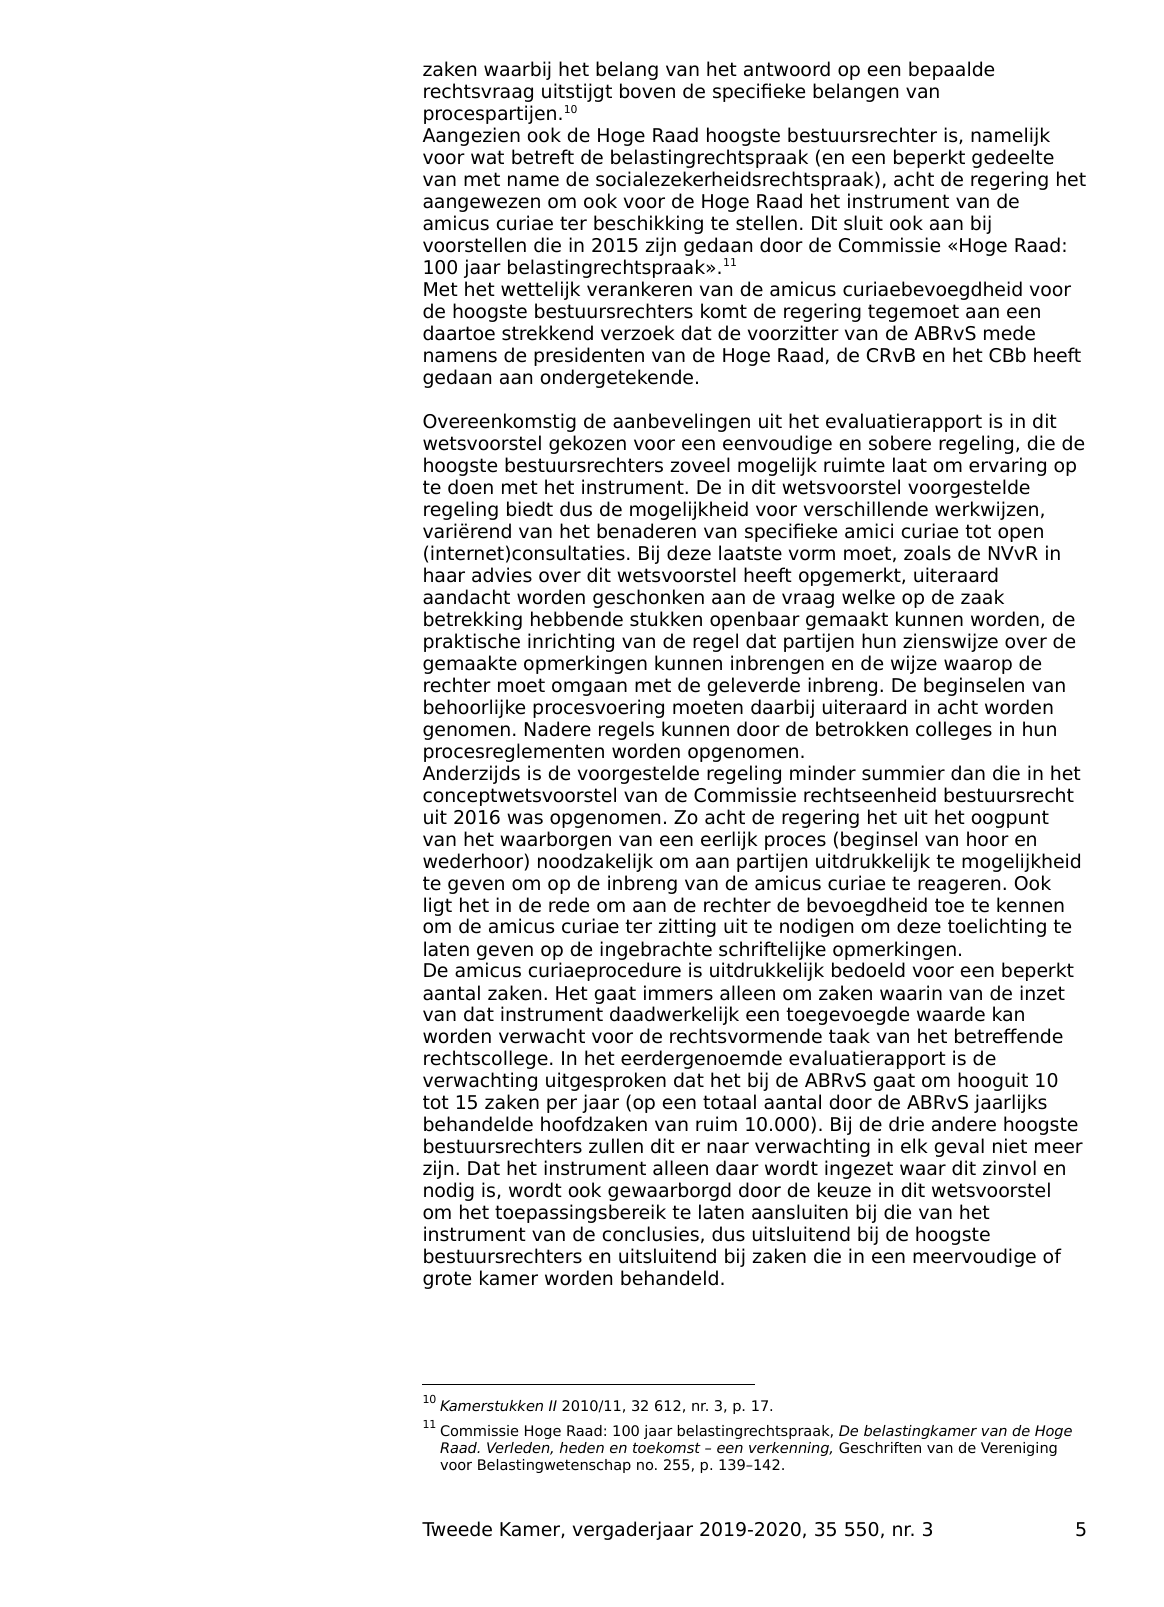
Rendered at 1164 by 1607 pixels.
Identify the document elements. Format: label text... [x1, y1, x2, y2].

text Anderzijds is de voorgestelde regeling minder summier dan die in het conceptwetsvoorstel van de Commissie rechtseenheid bestuursrecht uit 2016 was opgenomen. Zo acht de regering het uit het oogpunt van het waarborgen van een eerlijk proces (beginsel van hoor en wederhoor) noodzakelijk om aan partijen uitdrukkelijk te mogelijkheid te geven om op de inbreng van de amicus curiae te reageren. Ook ligt het in de rede om aan de rechter de bevoegdheid toe te kennen om de amicus curiae ter zitting uit te nodigen om deze toelichting te laten geven op de ingebrachte schriftelijke opmerkingen. [422, 763, 1087, 960]
text De amicus curiaeprocedure is uitdrukkelijk bedoeld voor een beperkt aantal zaken. Het gaat immers alleen om zaken waarin van de inzet van dat instrument daadwerkelijk een toegevoegde waarde kan worden verwacht voor de rechtsvormende taak van het betreffende rechtscollege. In het eerdergenoemde evaluatierapport is de verwachting uitgesproken dat het bij de ABRvS gaat om hooguit 10 tot 15 zaken per jaar (op een totaal aantal door de ABRvS jaarlijks behandelde hoofdzaken van ruim 10.000). Bij de drie andere hoogste bestuursrechters zullen dit er naar verwachting in elk geval niet meer zijn. Dat het instrument alleen daar wordt ingezet waar dit zinvol en nodig is, wordt ook gewaarborgd door de keuze in dit wetsvoorstel om het toepassingsbereik te laten aansluiten bij die van het instrument van de conclusies, dus uitsluitend bij de hoogste bestuursrechters en uitsluitend bij zaken die in een meervoudige of grote kamer worden behandeld. [422, 960, 1087, 1290]
text zaken waarbij het belang van het antwoord op een bepaalde rechtsvraag uitstijgt boven de specifieke belangen van procespartijen. [422, 59, 1087, 125]
text Overeenkomstig de aanbevelingen uit het evaluatierapport is in dit wetsvoorstel gekozen voor een eenvoudige en sobere regeling, die de hoogste bestuursrechters zoveel mogelijk ruimte laat om ervaring op te doen met het instrument. De in dit wetsvoorstel voorgestelde regeling biedt dus de mogelijkheid voor verschillende werkwijzen, variërend van het benaderen van specifieke amici curiae tot open (internet)consultaties. Bij deze laatste vorm moet, zoals de NVvR in haar advies over dit wetsvoorstel heeft opgemerkt, uiteraard aandacht worden geschonken aan de vraag welke op de zaak betrekking hebbende stukken openbaar gemaakt kunnen worden, de praktische inrichting van de regel dat partijen hun zienswijze over de gemaakte opmerkingen kunnen inbrengen en de wijze waarop de rechter moet omgaan met de geleverde inbreng. De beginselen van behoorlijke procesvoering moeten daarbij uiteraard in acht worden genomen. Nadere regels kunnen door de betrokken colleges in hun procesreglementen worden opgenomen. [422, 411, 1087, 763]
text Kamerstukken II 2010/11, 32 612, nr. 3, p. 17. [422, 1393, 1087, 1416]
text Met het wettelijk verankeren van de amicus curiaebevoegdheid voor de hoogste bestuursrechters komt de regering tegemoet aan een daartoe strekkend verzoek dat de voorzitter van de ABRvS mede namens de presidenten van de Hoge Raad, de CRvB en het CBb heeft gedaan aan ondergetekende. [422, 279, 1087, 389]
text Aangezien ook de Hoge Raad hoogste bestuursrechter is, namelijk voor wat betreft de belastingrechtspraak (en een beperkt gedeelte van met name de socialezekerheidsrechtspraak), acht de regering het aangewezen om ook voor de Hoge Raad het instrument van de amicus curiae ter beschikking te stellen. Dit sluit ook aan bij voorstellen die in 2015 zijn gedaan door de Commissie «Hoge Raad: 100 jaar belastingrechtspraak». [422, 125, 1087, 279]
text Commissie Hoge Raad: 100 jaar belastingrechtspraak, De belastingkamer van de Hoge Raad. Verleden, heden en toekomst – een verkenning, Geschriften van de Vereniging voor Belastingwetenschap no. 255, p. 139–142. [422, 1418, 1087, 1474]
